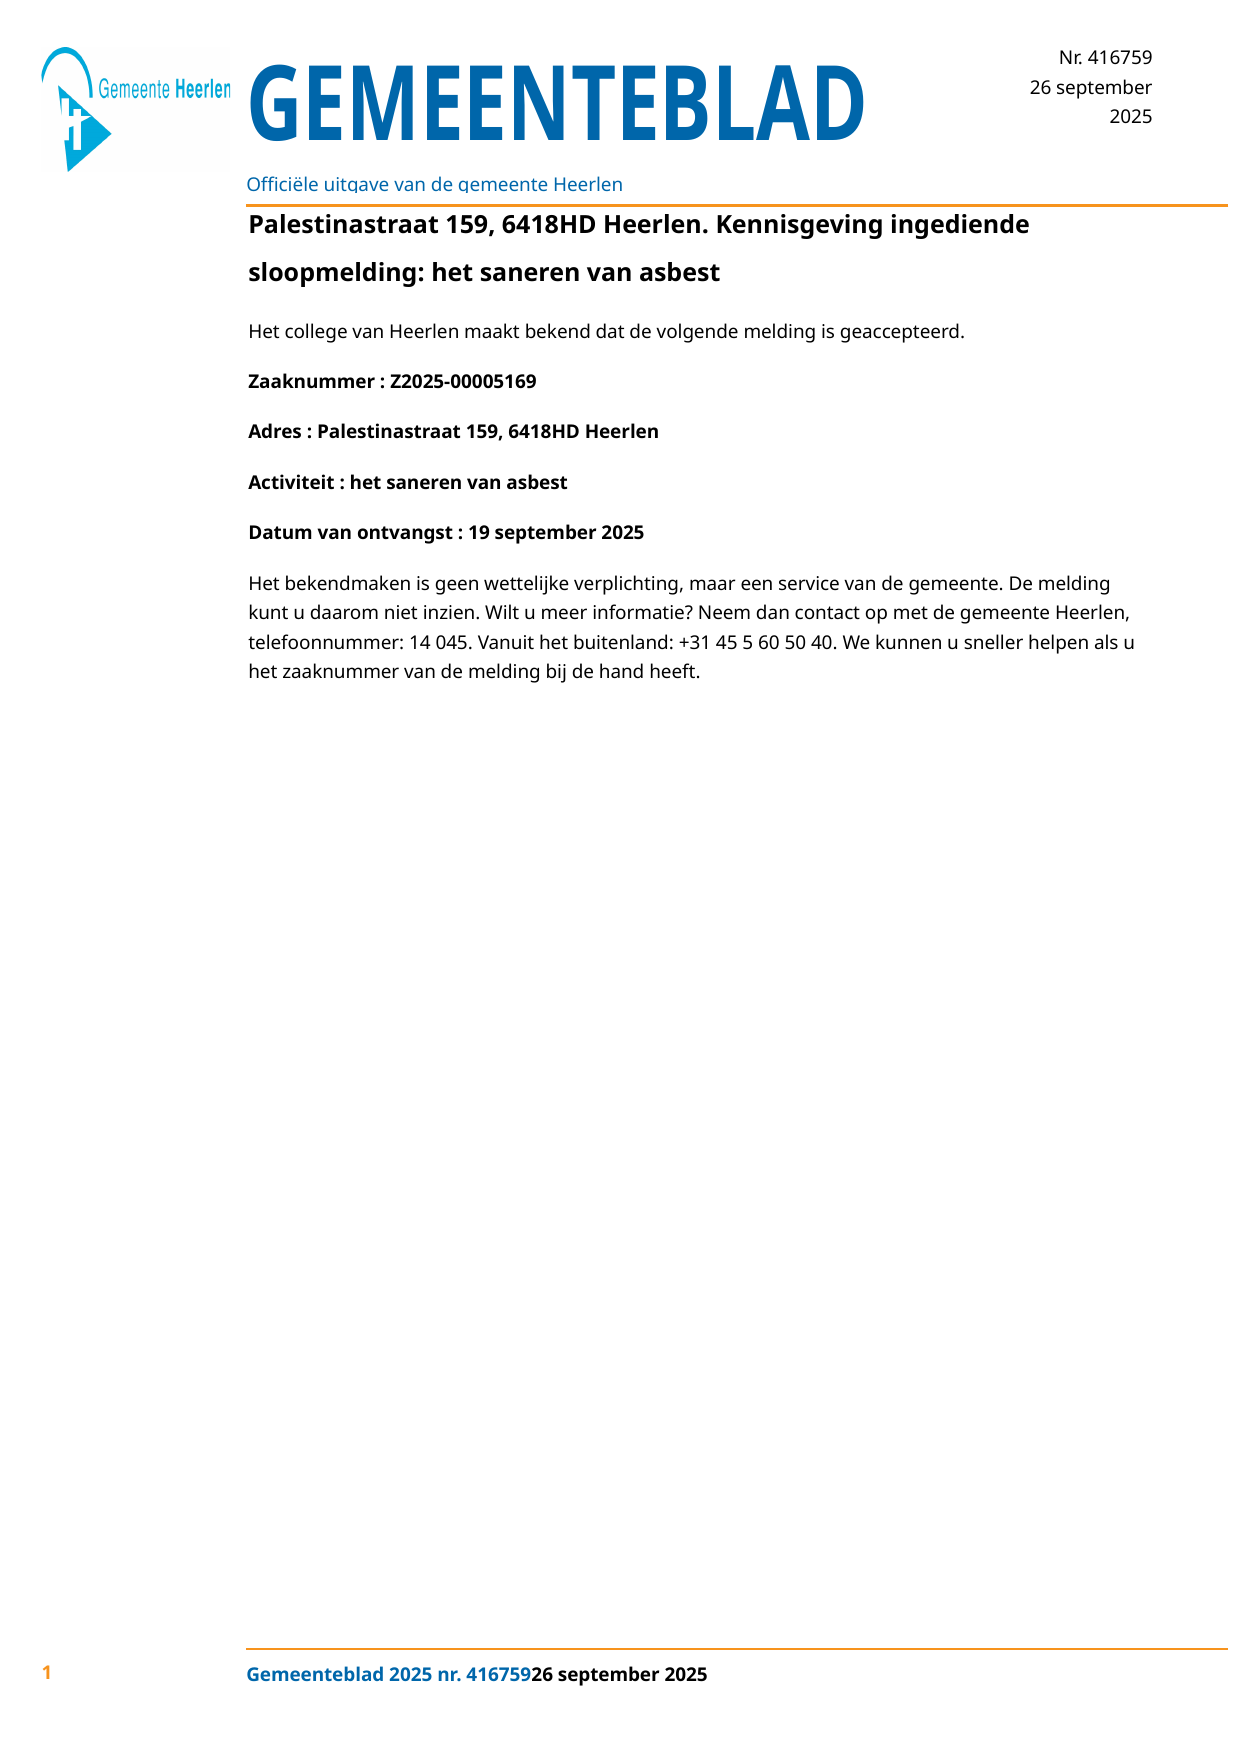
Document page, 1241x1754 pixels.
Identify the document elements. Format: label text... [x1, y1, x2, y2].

picture [41, 47, 59, 70]
text Palestinastraat 159, 6418HD Heerlen. Kennisgeving ingediende sloopmelding: het saneren van asbest [248, 207, 1152, 288]
text Adres : Palestinastraat 159, 6418HD Heerlen [248, 419, 1152, 444]
text Het college van Heerlen maakt bekend dat de volgende melding is geaccepteerd. [248, 318, 1152, 344]
text Zaaknummer : Z2025-00005169 [248, 368, 1152, 394]
text Het bekendmaken is geen wettelijke verplichting, maar een service van de gemeente. De melding kunt u daarom niet inzien. Wilt u meer informatie? Neem dan contact op met de gemeente Heerlen, telefoonnummer: 14 045. Vanuit het buitenland: +31 45 5 60 50 40. We kunnen u sneller helpen als u het zaaknummer van de melding bij de hand heeft. [248, 570, 1152, 684]
picture [41, 47, 231, 172]
text Datum van ontvangst : 19 september 2025 [248, 519, 1152, 545]
text Activiteit : het saneren van asbest [248, 469, 1152, 495]
